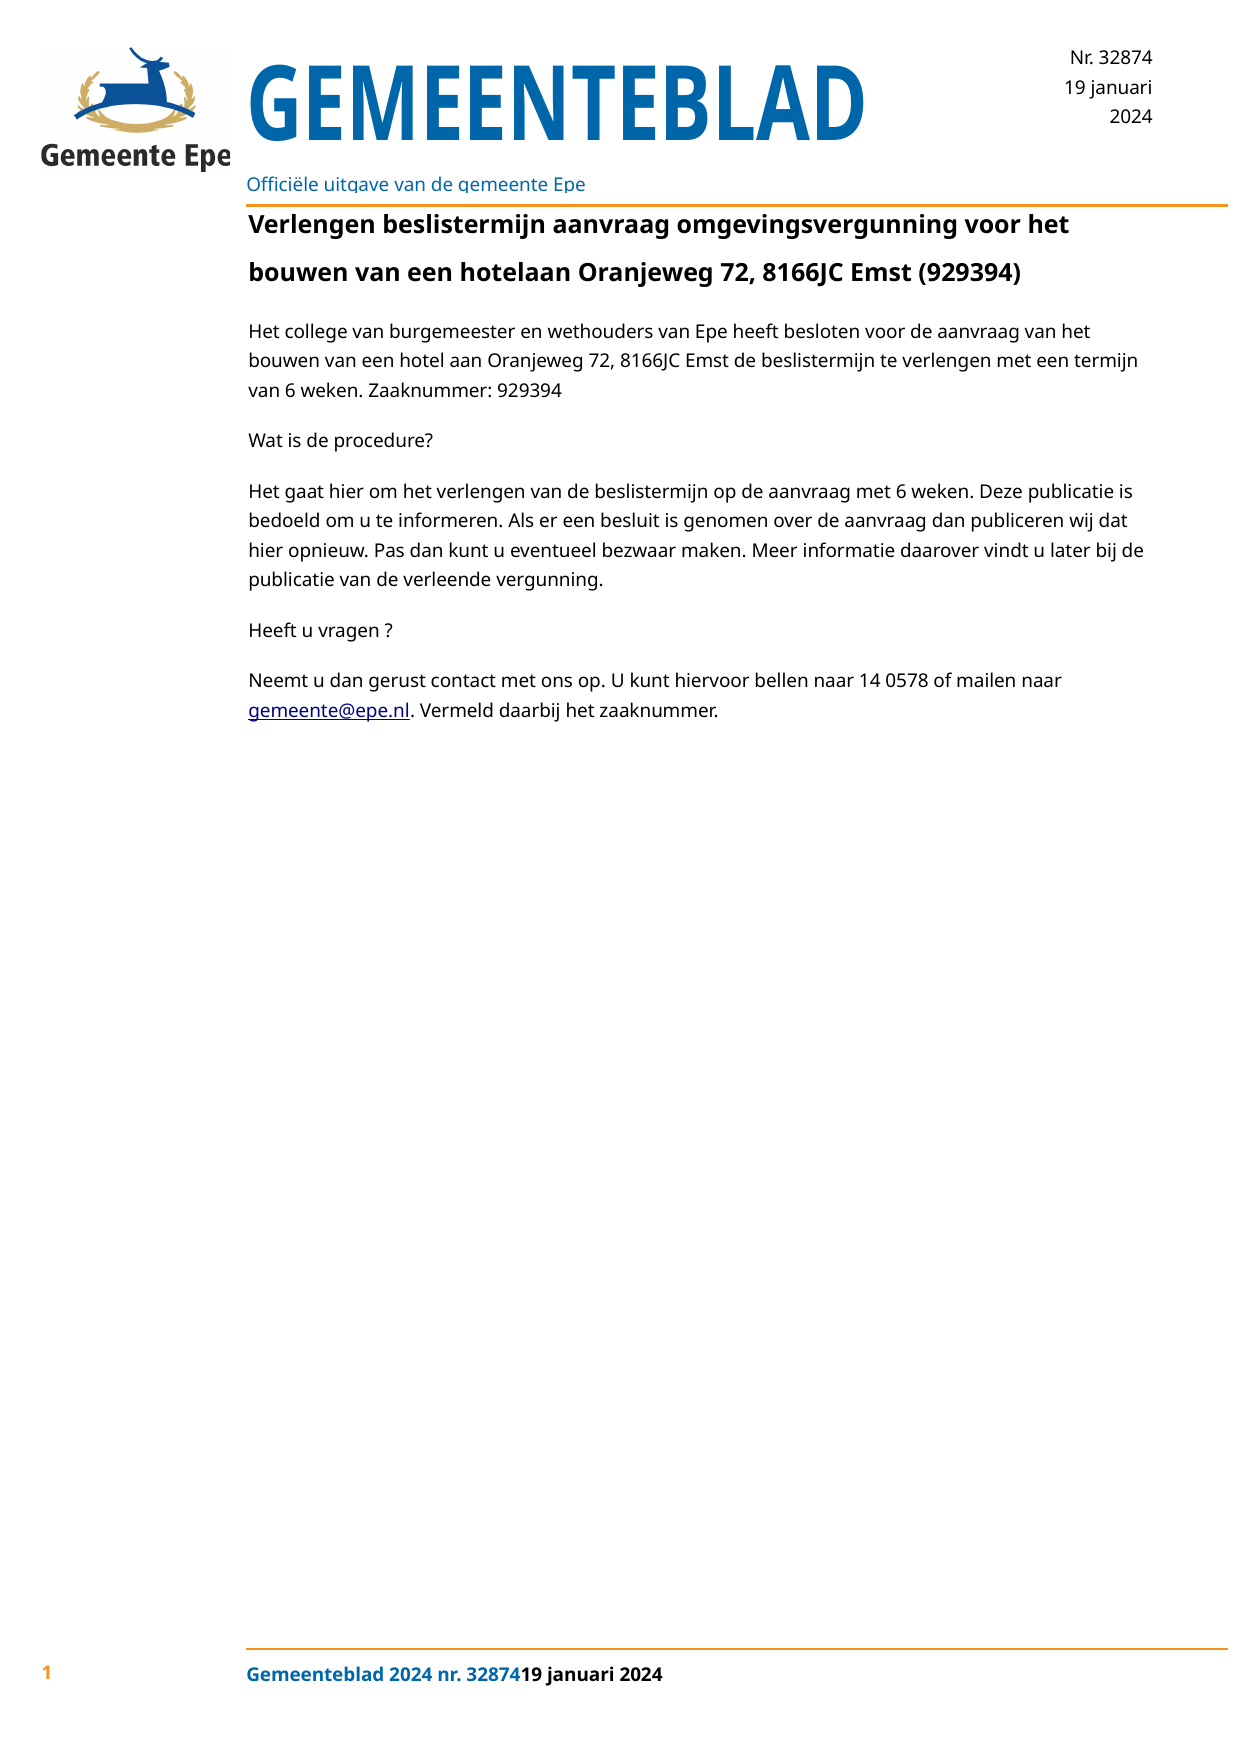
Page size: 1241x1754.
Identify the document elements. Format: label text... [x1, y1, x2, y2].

text Het gaat hier om het verlengen van de beslistermijn op de aanvraag met 6 weken. Deze publicatie is bedoeld om u te informeren. Als er een besluit is genomen over de aanvraag dan publiceren wij dat hier opnieuw. Pas dan kunt u eventueel bezwaar maken. Meer informatie daarover vindt u later bij de publicatie van de verleende vergunning. [248, 478, 1152, 592]
text Het college van burgemeester en wethouders van Epe heeft besloten voor de aanvraag van het bouwen van een hotel aan Oranjeweg 72, 8166JC Emst de beslistermijn te verlengen met een termijn van 6 weken. Zaaknummer: 929394 [248, 318, 1152, 403]
text Wat is de procedure? [248, 427, 1152, 453]
text Heeft u vragen ? [248, 617, 1152, 643]
picture [41, 47, 231, 172]
text Verlengen beslistermijn aanvraag omgevingsvergunning voor het bouwen van een hotelaan Oranjeweg 72, 8166JC Emst (929394) [248, 207, 1152, 288]
text Neemt u dan gerust contact met ons op. U kunt hiervoor bellen naar 14 0578 of mailen naar gemeente@epe.nl. Vermeld daarbij het zaaknummer. [248, 667, 1152, 723]
